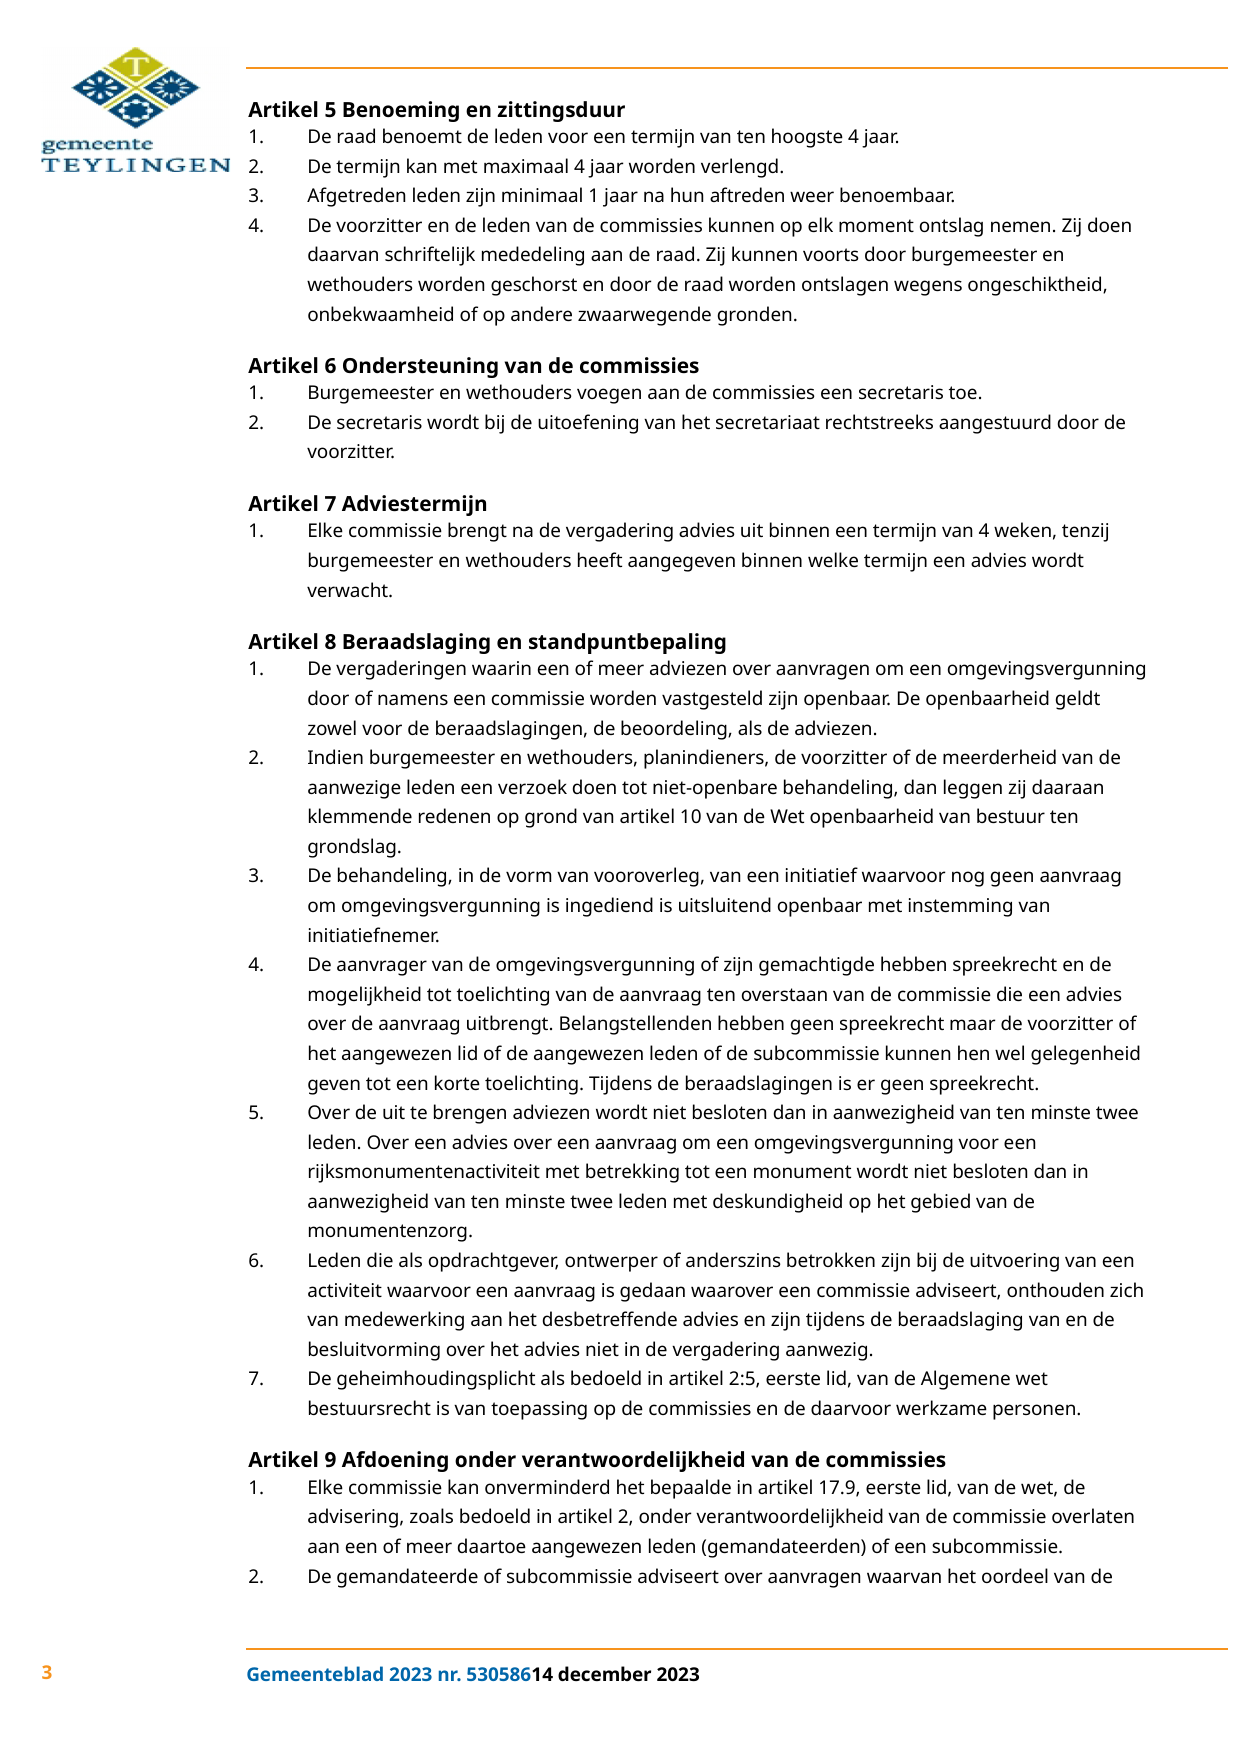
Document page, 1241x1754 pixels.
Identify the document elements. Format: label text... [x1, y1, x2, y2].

text Artikel 5 Benoeming en zittingsduur [248, 95, 1152, 123]
text Artikel 6 Ondersteuning van de commissies [248, 351, 1152, 379]
list Burgemeester en wethouders voegen aan de commissies een secretaris toe. [248, 379, 1152, 405]
list De voorzitter en de leden van de commissies kunnen op elk moment ontslag nemen. Zij doen daarvan schriftelijk mededeling aan de raad. Zij kunnen voorts door burgemeester en wethouders worden geschorst en door de raad worden ontslagen wegens ongeschiktheid, onbekwaamheid of op andere zwaarwegende gronden. [248, 212, 1152, 326]
list Elke commissie kan onverminderd het bepaalde in artikel 17.9, eerste lid, van de wet, de advisering, zoals bedoeld in artikel 2, onder verantwoordelijkheid van de commissie overlaten aan een of meer daartoe aangewezen leden (gemandateerden) of een subcommissie. [248, 1474, 1152, 1559]
text Artikel 8 Beraadslaging en standpuntbepaling [248, 627, 1152, 656]
list De secretaris wordt bij de uitoefening van het secretariaat rechtstreeks aangestuurd door de voorzitter. [248, 409, 1152, 464]
list De geheimhoudingsplicht als bedoeld in artikel 2:5, eerste lid, van de Algemene wet bestuursrecht is van toepassing op de commissies en de daarvoor werkzame personen. [248, 1366, 1152, 1421]
text Artikel 9 Afdoening onder verantwoordelijkheid van de commissies [248, 1446, 1152, 1474]
list De raad benoemt de leden voor een termijn van ten hoogste 4 jaar. [248, 123, 1152, 149]
list Over de uit te brengen adviezen wordt niet besloten dan in aanwezigheid van ten minste twee leden. Over een advies over een aanvraag om een omgevingsvergunning voor een rijksmonumentenactiviteit met betrekking tot een monument wordt niet besloten dan in aanwezigheid van ten minste twee leden met deskundigheid op het gebied van de monumentenzorg. [248, 1099, 1152, 1243]
picture [41, 47, 231, 172]
text Artikel 7 Adviestermijn [248, 489, 1152, 518]
list De termijn kan met maximaal 4 jaar worden verlengd. [248, 153, 1152, 178]
list Afgetreden leden zijn minimaal 1 jaar na hun aftreden weer benoembaar. [248, 182, 1152, 208]
list Leden die als opdrachtgever, ontwerper of anderszins betrokken zijn bij de uitvoering van een activiteit waarvoor een aanvraag is gedaan waarover een commissie adviseert, onthouden zich van medewerking aan het desbetreffende advies en zijn tijdens de beraadslaging van en de besluitvorming over het advies niet in de vergadering aanwezig. [248, 1247, 1152, 1362]
list Indien burgemeester en wethouders, planindieners, de voorzitter of de meerderheid van de aanwezige leden een verzoek doen tot niet-openbare behandeling, dan leggen zij daaraan klemmende redenen op grond van artikel 10 van de Wet openbaarheid van bestuur ten grondslag. [248, 744, 1152, 859]
list De behandeling, in de vorm van vooroverleg, van een initiatief waarvoor nog geen aanvraag om omgevingsvergunning is ingediend is uitsluitend openbaar met instemming van initiatiefnemer. [248, 863, 1152, 948]
list De aanvrager van de omgevingsvergunning of zijn gemachtigde hebben spreekrecht en de mogelijkheid tot toelichting van de aanvraag ten overstaan van de commissie die een advies over de aanvraag uitbrengt. Belangstellenden hebben geen spreekrecht maar de voorzitter of het aangewezen lid of de aangewezen leden of de subcommissie kunnen hen wel gelegenheid geven tot een korte toelichting. Tijdens de beraadslagingen is er geen spreekrecht. [248, 951, 1152, 1096]
list Elke commissie brengt na de vergadering advies uit binnen een termijn van 4 weken, tenzij burgemeester en wethouders heeft aangegeven binnen welke termijn een advies wordt verwacht. [248, 518, 1152, 602]
list De gemandateerde of subcommissie adviseert over aanvragen waarvan het oordeel van de [248, 1563, 1152, 1588]
list De vergaderingen waarin een of meer adviezen over aanvragen om een omgevingsvergunning door of namens een commissie worden vastgesteld zijn openbaar. De openbaarheid geldt zowel voor de beraadslagingen, de beoordeling, als de adviezen. [248, 656, 1152, 741]
